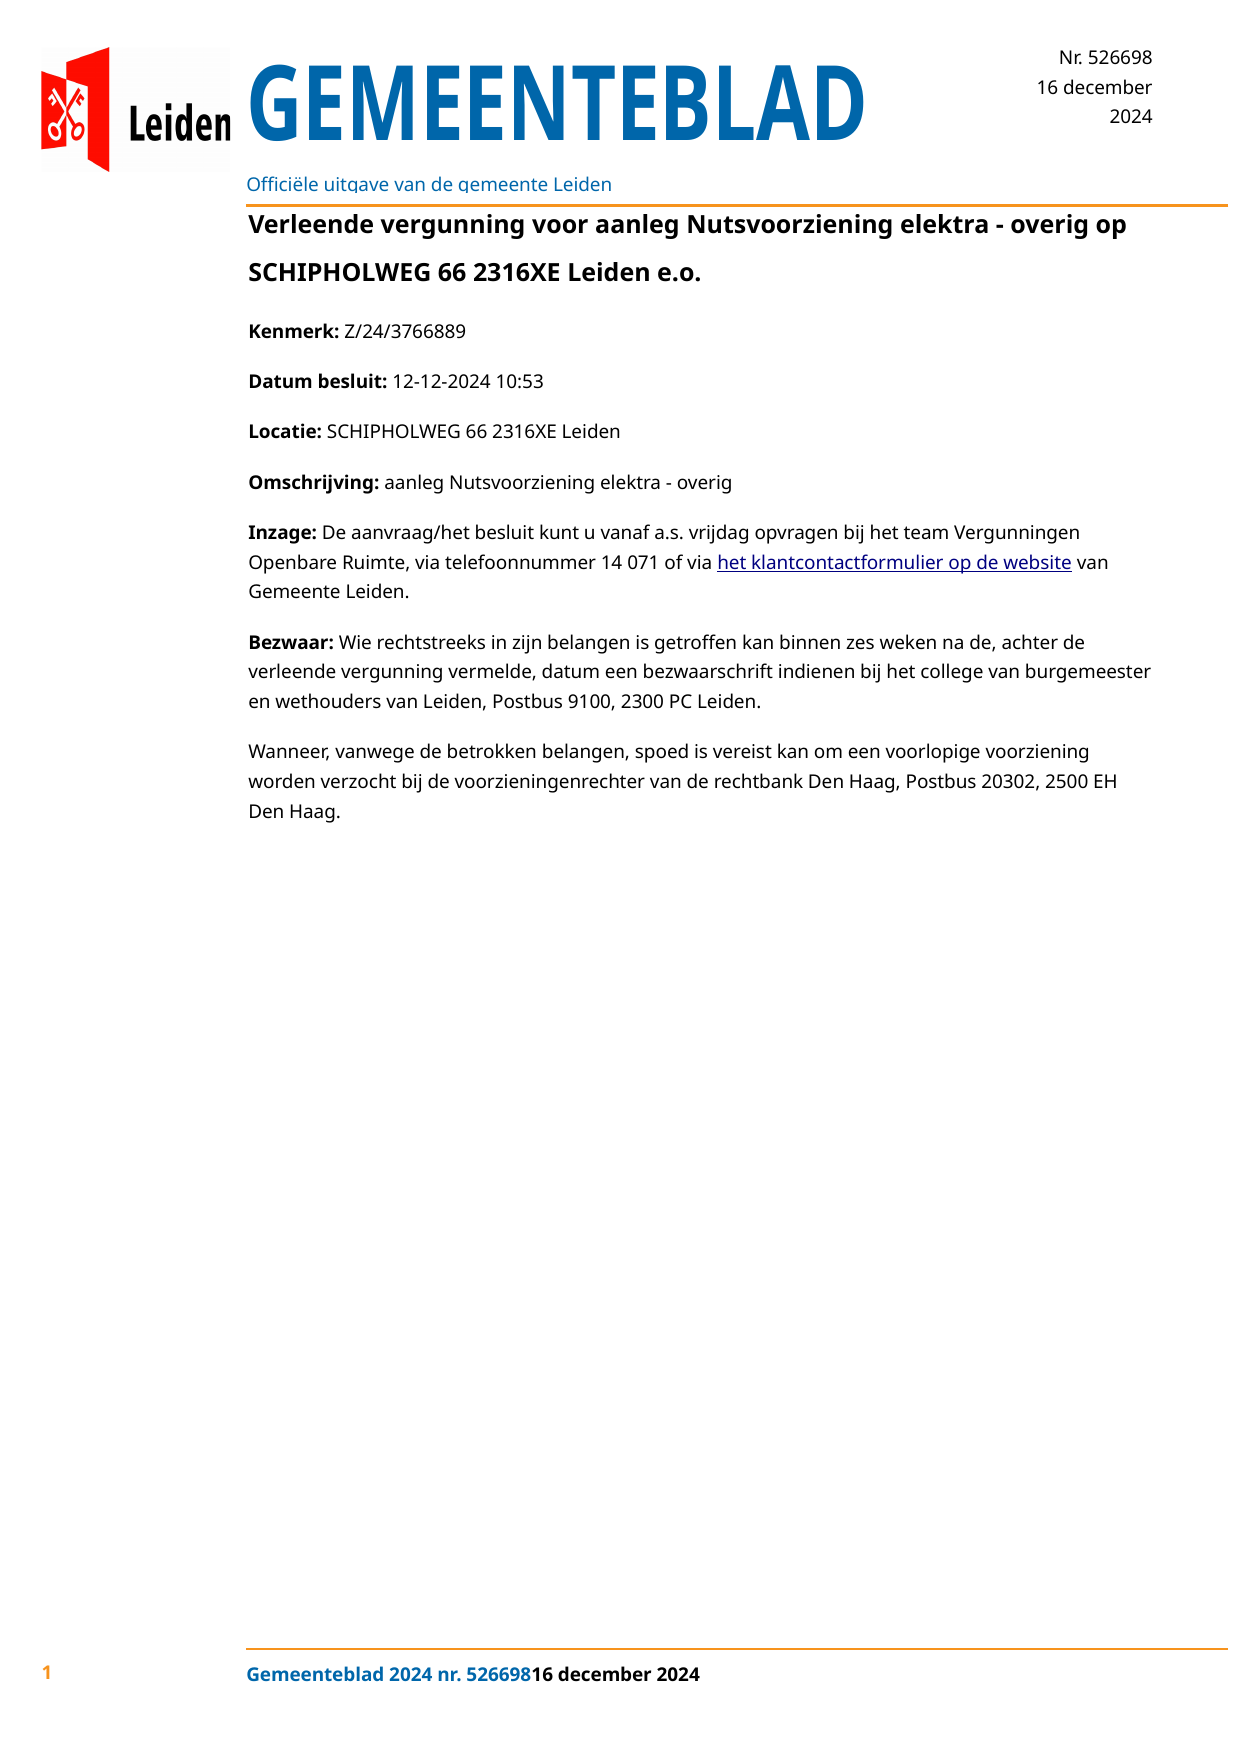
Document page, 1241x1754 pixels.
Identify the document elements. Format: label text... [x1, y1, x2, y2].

text Datum besluit: 12-12-2024 10:53 [248, 368, 1152, 394]
text Wanneer, vanwege de betrokken belangen, spoed is vereist kan om een voorlopige voorziening worden verzocht bij de voorzieningenrechter van de rechtbank Den Haag, Postbus 20302, 2500 EH Den Haag. [248, 739, 1152, 824]
text Bezwaar: Wie rechtstreeks in zijn belangen is getroffen kan binnen zes weken na de, achter de verleende vergunning vermelde, datum een bezwaarschrift indienen bij het college van burgemeester en wethouders van Leiden, Postbus 9100, 2300 PC Leiden. [248, 629, 1152, 714]
text Kenmerk: Z/24/3766889 [248, 318, 1152, 344]
text Omschrijving: aanleg Nutsvoorziening elektra - overig [248, 469, 1152, 495]
text Inzage: De aanvraag/het besluit kunt u vanaf a.s. vrijdag opvragen bij het team Vergunningen Openbare Ruimte, via telefoonnummer 14 071 of via het klantcontactformulier op de website van Gemeente Leiden. [248, 519, 1152, 604]
text Verleende vergunning voor aanleg Nutsvoorziening elektra - overig op SCHIPHOLWEG 66 2316XE Leiden e.o. [248, 207, 1152, 288]
text Locatie: SCHIPHOLWEG 66 2316XE Leiden [248, 419, 1152, 444]
picture [41, 47, 231, 172]
